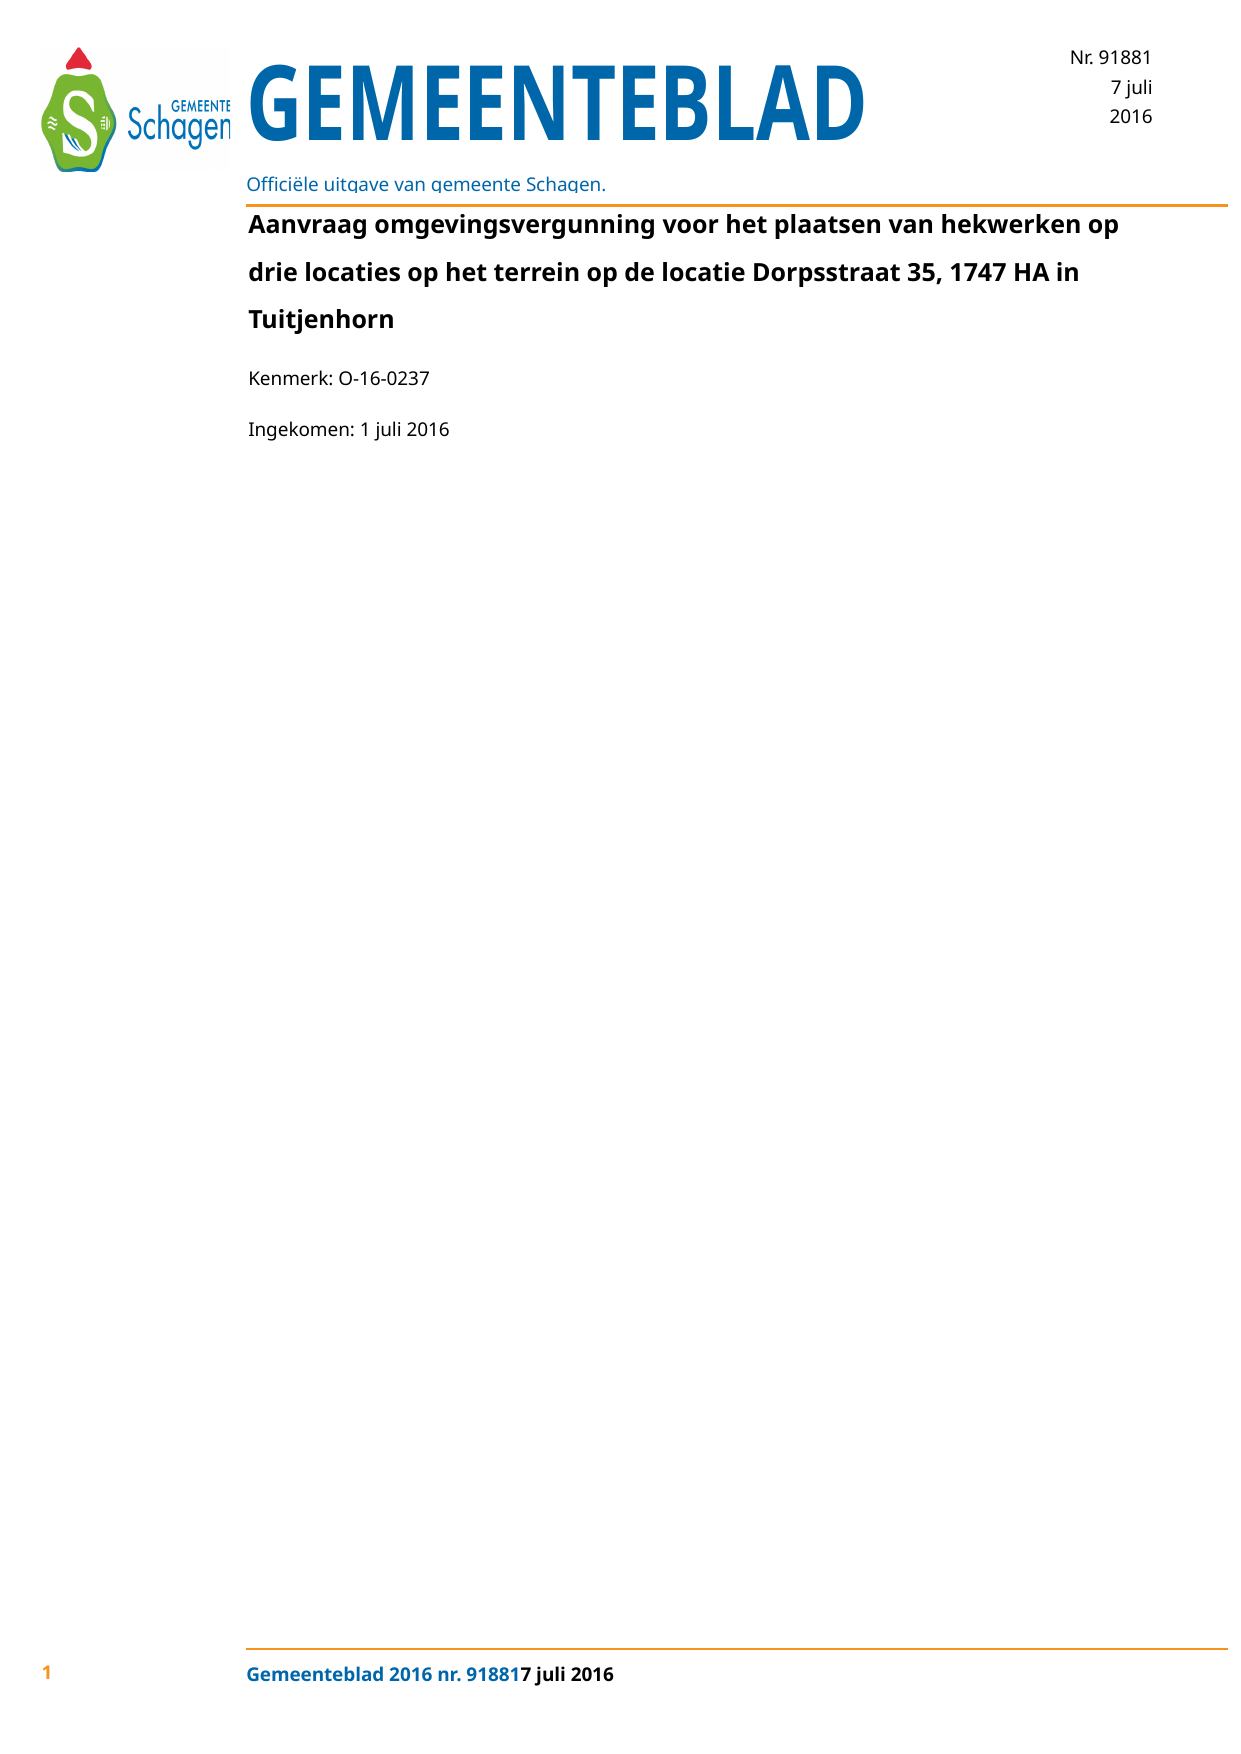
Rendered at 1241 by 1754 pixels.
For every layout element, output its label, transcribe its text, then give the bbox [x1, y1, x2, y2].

text Aanvraag omgevingsvergunning voor het plaatsen van hekwerken op drie locaties op het terrein op de locatie Dorpsstraat 35, 1747 HA in Tuitjenhorn [248, 207, 1152, 336]
picture [41, 47, 231, 172]
text Kenmerk: O-16-0237 [248, 366, 1152, 391]
text Ingekomen: 1 juli 2016 [248, 416, 1152, 442]
